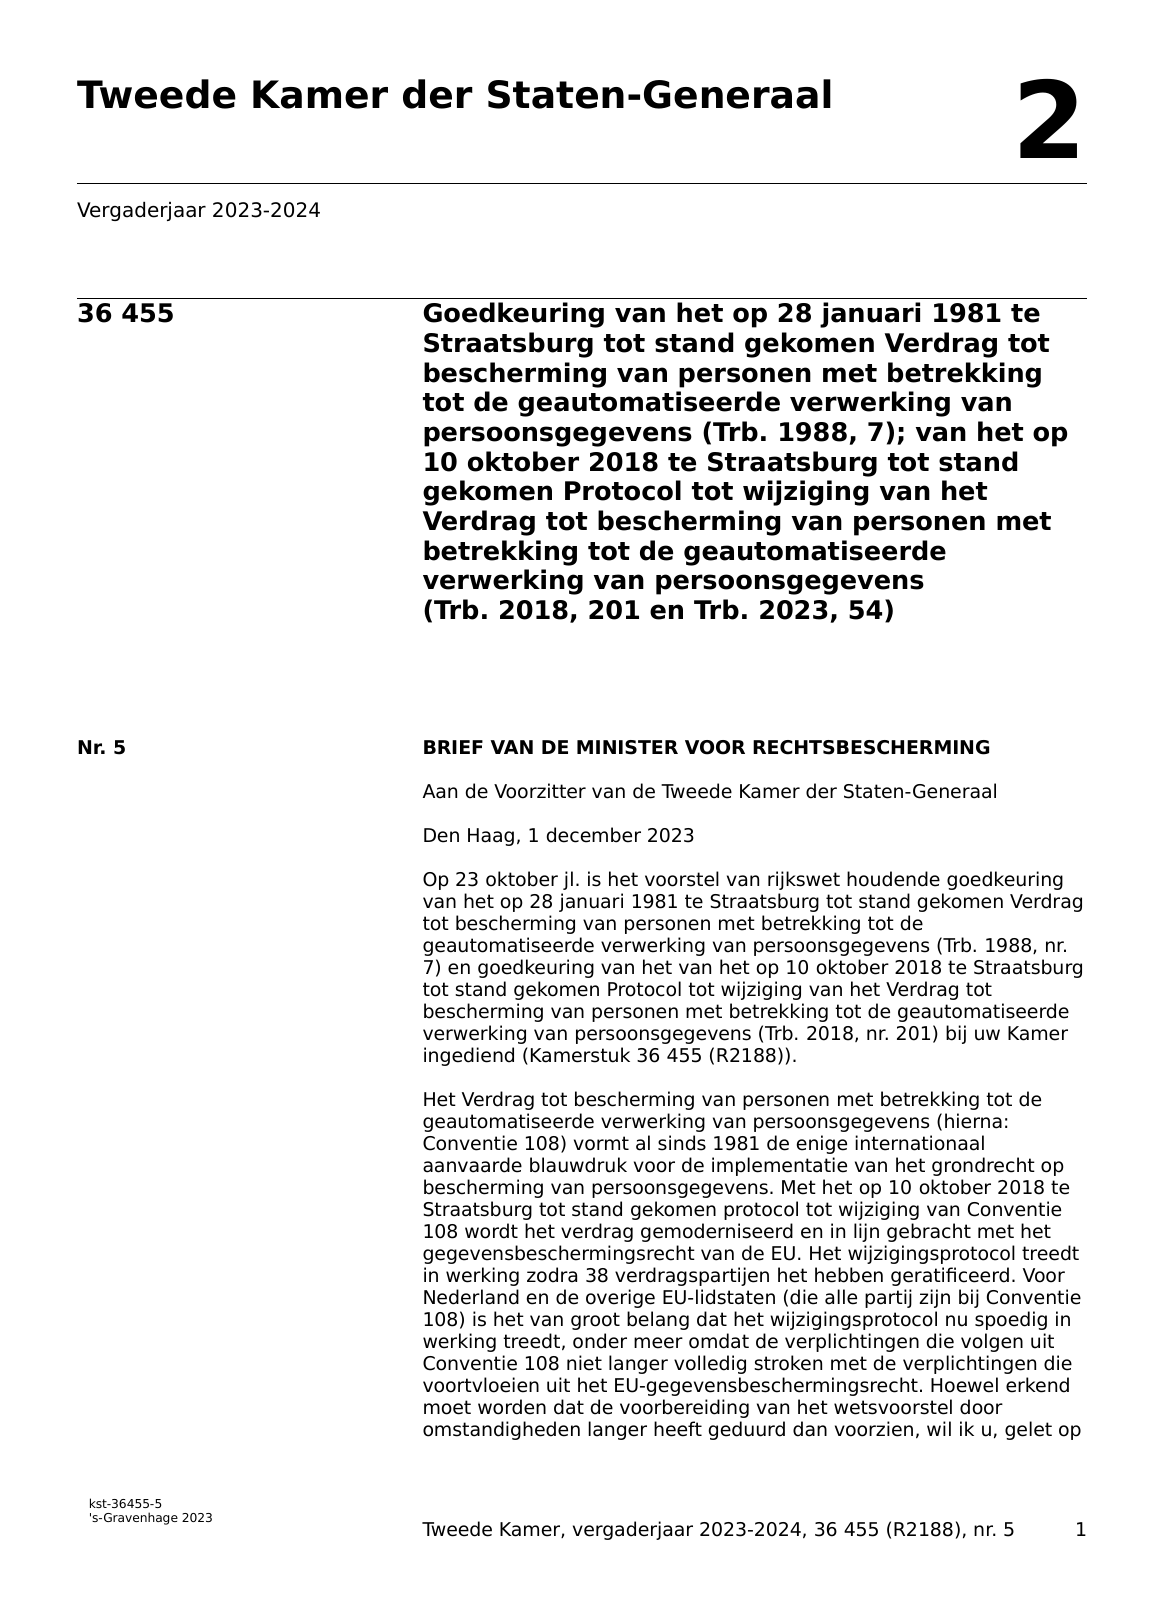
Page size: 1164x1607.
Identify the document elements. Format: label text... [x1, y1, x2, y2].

text Aan de Voorzitter van de Tweede Kamer der Staten-Generaal [422, 781, 1087, 803]
table_cell Vergaderjaar 2023-2024 [77, 184, 1087, 298]
text Den Haag, 1 december 2023 [422, 825, 1087, 847]
text Op 23 oktober jl. is het voorstel van rijkswet houdende goedkeuring van het op 28 januari 1981 te Straatsburg tot stand gekomen Verdrag tot bescherming van personen met betrekking tot de geautomatiseerde verwerking van persoonsgegevens (Trb. 1988, nr. 7) en goedkeuring van het van het op 10 oktober 2018 te Straatsburg tot stand gekomen Protocol tot wijziging van het Verdrag tot bescherming van personen met betrekking tot de geautomatiseerde verwerking van persoonsgegevens (Trb. 2018, nr. 201) bij uw Kamer ingediend (Kamerstuk 36 455 (R2188)). [422, 869, 1087, 1067]
text Het Verdrag tot bescherming van personen met betrekking tot de geautomatiseerde verwerking van persoonsgegevens (hierna: Conventie 108) vormt al sinds 1981 de enige internationaal aanvaarde blauwdruk voor de implementatie van het grondrecht op bescherming van persoonsgegevens. Met het op 10 oktober 2018 te Straatsburg tot stand gekomen protocol tot wijziging van Conventie 108 wordt het verdrag gemoderniseerd en in lijn gebracht met het gegevensbeschermingsrecht van de EU. Het wijzigingsprotocol treedt in werking zodra 38 verdragspartijen het hebben geratificeerd. Voor Nederland en de overige EU-lidstaten (die alle partij zijn bij Conventie 108) is het van groot belang dat het wijzigingsprotocol nu spoedig in werking treedt, onder meer omdat de verplichtingen die volgen uit Conventie 108 niet langer volledig stroken met de verplichtingen die voortvloeien uit het EU-gegevensbeschermingsrecht. Hoewel erkend moet worden dat de voorbereiding van het wetsvoorstel door omstandigheden langer heeft geduurd dan voorzien, wil ik u, gelet op [422, 1089, 1087, 1441]
text kst-36455-5 [88, 1497, 323, 1511]
table_header 2 [886, 59, 1087, 183]
table_header Tweede Kamer der Staten-Generaal [77, 59, 886, 183]
subtitle Nr. 5 BRIEF VAN DE MINISTER VOOR RECHTSBESCHERMING [77, 737, 1087, 758]
subtitle 36 455 Goedkeuring van het op 28 januari 1981 te Straatsburg tot stand gekomen Verdrag tot bescherming van personen met betrekking tot de geautomatiseerde verwerking van persoonsgegevens (Trb. 1988, 7); van het op 10 oktober 2018 te Straatsburg tot stand gekomen Protocol tot wijziging van het Verdrag tot bescherming van personen met betrekking tot de geautomatiseerde verwerking van persoonsgegevens (Trb. 2018, 201 en Trb. 2023, 54) [77, 299, 1087, 626]
text 's-Gravenhage 2023 [88, 1511, 323, 1525]
